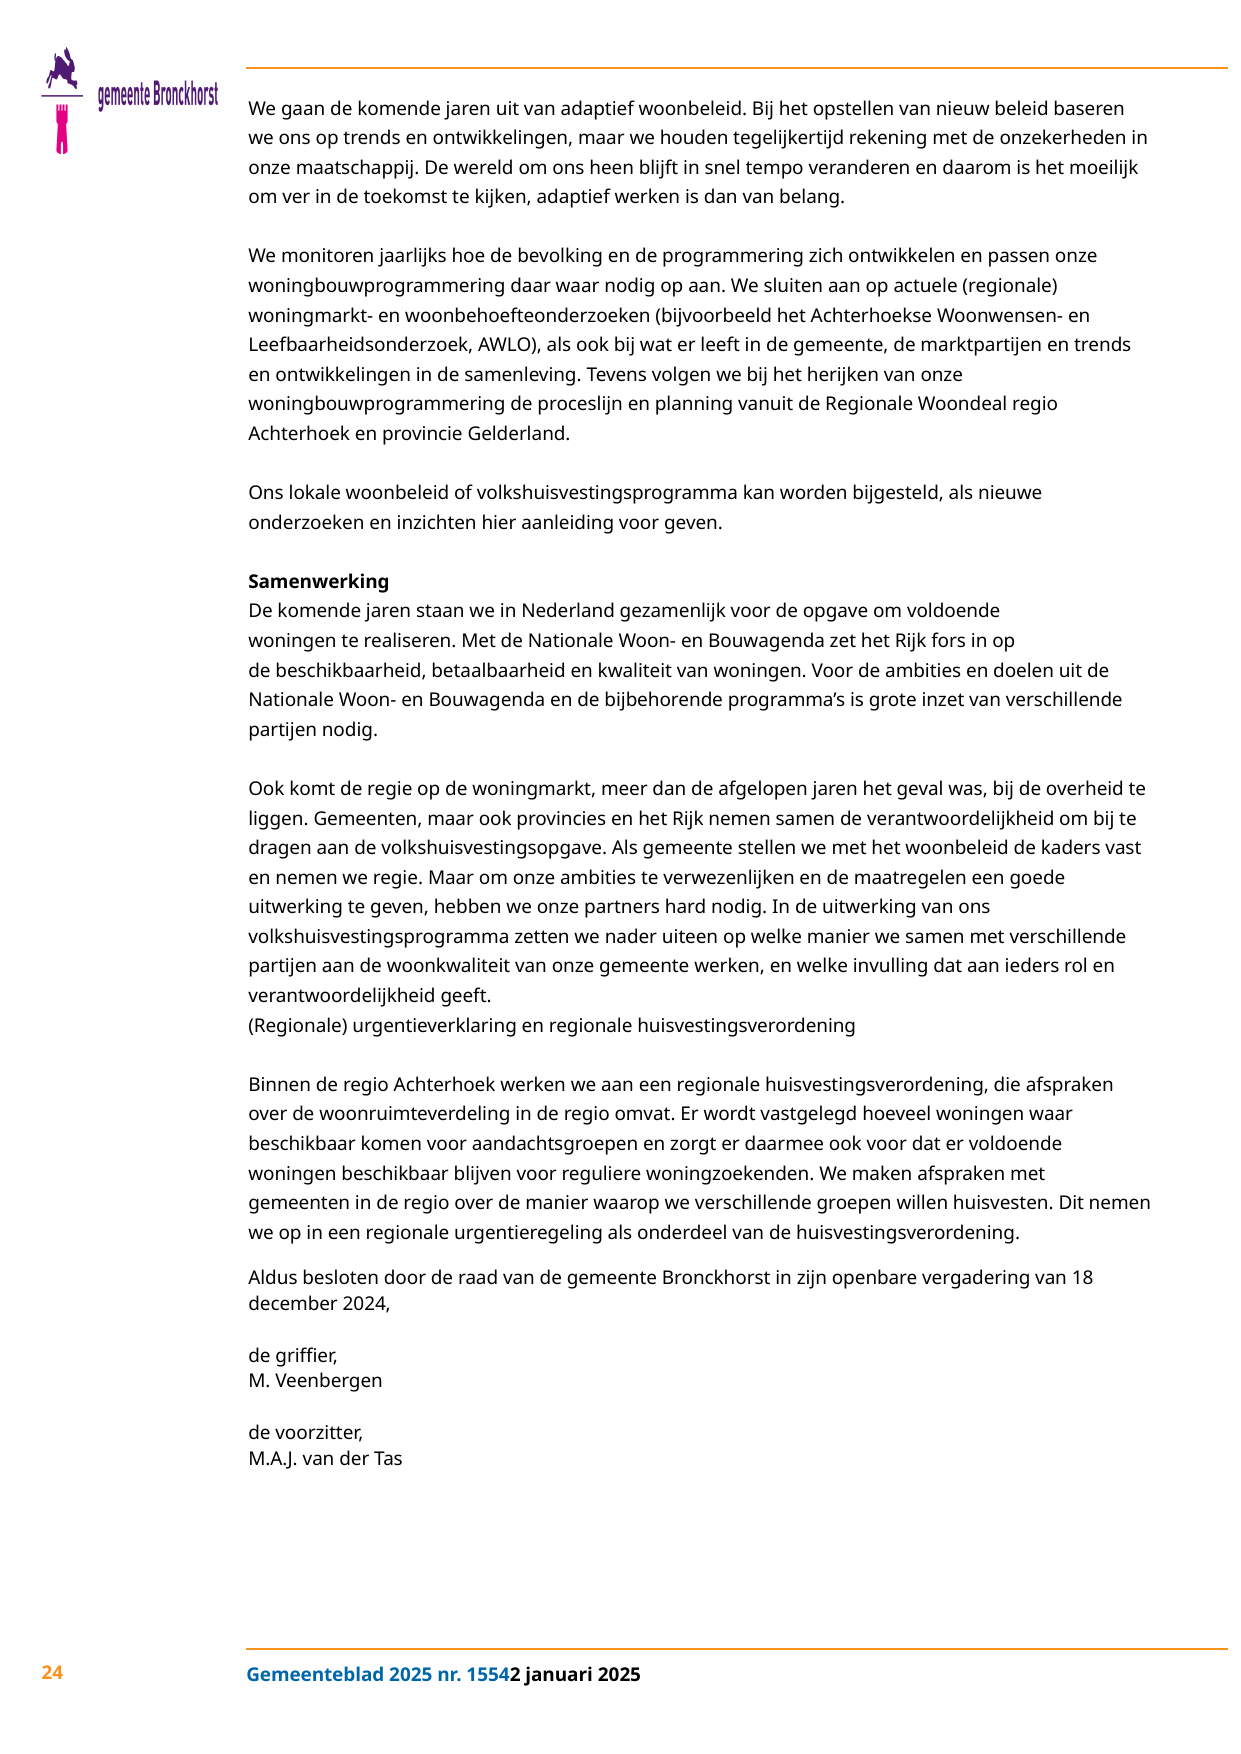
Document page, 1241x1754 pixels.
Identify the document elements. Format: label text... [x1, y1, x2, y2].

text Samenwerking [248, 568, 1152, 594]
picture [41, 47, 231, 172]
text woningen te realiseren. Met de Nationale Woon- en Bouwagenda zet het Rijk fors in op [248, 627, 1152, 653]
text Ons lokale woonbeleid of volkshuisvestingsprogramma kan worden bijgesteld, als nieuwe onderzoeken en inzichten hier aanleiding voor geven. [248, 479, 1152, 535]
text De komende jaren staan we in Nederland gezamenlijk voor de opgave om voldoende [248, 598, 1152, 623]
text Aldus besloten door de raad van de gemeente Bronckhorst in zijn openbare vergadering van 18 december 2024, [248, 1264, 1152, 1316]
text Ook komt de regie op de woningmarkt, meer dan de afgelopen jaren het geval was, bij de overheid te liggen. Gemeenten, maar ook provincies en het Rijk nemen samen de verantwoordelijkheid om bij te dragen aan de volkshuisvestingsopgave. Als gemeente stellen we met het woonbeleid de kaders vast en nemen we regie. Maar om onze ambities te verwezenlijken en de maatregelen een goede uitwerking te geven, hebben we onze partners hard nodig. In de uitwerking van ons volkshuisvestingsprogramma zetten we nader uiteen op welke manier we samen met verschillende partijen aan de woonkwaliteit van onze gemeente werken, en welke invulling dat aan ieders rol en verantwoordelijkheid geeft. [248, 775, 1152, 1008]
text We gaan de komende jaren uit van adaptief woonbeleid. Bij het opstellen van nieuw beleid baseren we ons op trends en ontwikkelingen, maar we houden tegelijkertijd rekening met de onzekerheden in onze maatschappij. De wereld om ons heen blijft in snel tempo veranderen en daarom is het moeilijk om ver in de toekomst te kijken, adaptief werken is dan van belang. [248, 95, 1152, 209]
text (Regionale) urgentieverklaring en regionale huisvestingsverordening [248, 1012, 1152, 1038]
text M.A.J. van der Tas [248, 1445, 1152, 1470]
text M. Veenbergen [248, 1367, 1152, 1393]
text de griffier, [248, 1342, 1152, 1367]
text de voorzitter, [248, 1419, 1152, 1445]
text de beschikbaarheid, betaalbaarheid en kwaliteit van woningen. Voor de ambities en doelen uit de Nationale Woon- en Bouwagenda en de bijbehorende programma’s is grote inzet van verschillende partijen nodig. [248, 657, 1152, 742]
text We monitoren jaarlijks hoe de bevolking en de programmering zich ontwikkelen en passen onze woningbouwprogrammering daar waar nodig op aan. We sluiten aan op actuele (regionale) woningmarkt- en woonbehoefteonderzoeken (bijvoorbeeld het Achterhoekse Woonwensen- en Leefbaarheidsonderzoek, AWLO), als ook bij wat er leeft in de gemeente, de marktpartijen en trends en ontwikkelingen in de samenleving. Tevens volgen we bij het herijken van onze woningbouwprogrammering de proceslijn en planning vanuit de Regionale Woondeal regio Achterhoek en provincie Gelderland. [248, 243, 1152, 446]
text Binnen de regio Achterhoek werken we aan een regionale huisvestingsverordening, die afspraken over de woonruimteverdeling in de regio omvat. Er wordt vastgelegd hoeveel woningen waar beschikbaar komen voor aandachtsgroepen en zorgt er daarmee ook voor dat er voldoende woningen beschikbaar blijven voor reguliere woningzoekenden. We maken afspraken met gemeenten in de regio over de manier waarop we verschillende groepen willen huisvesten. Dit nemen we op in een regionale urgentieregeling als onderdeel van de huisvestingsverordening. [248, 1071, 1152, 1245]
